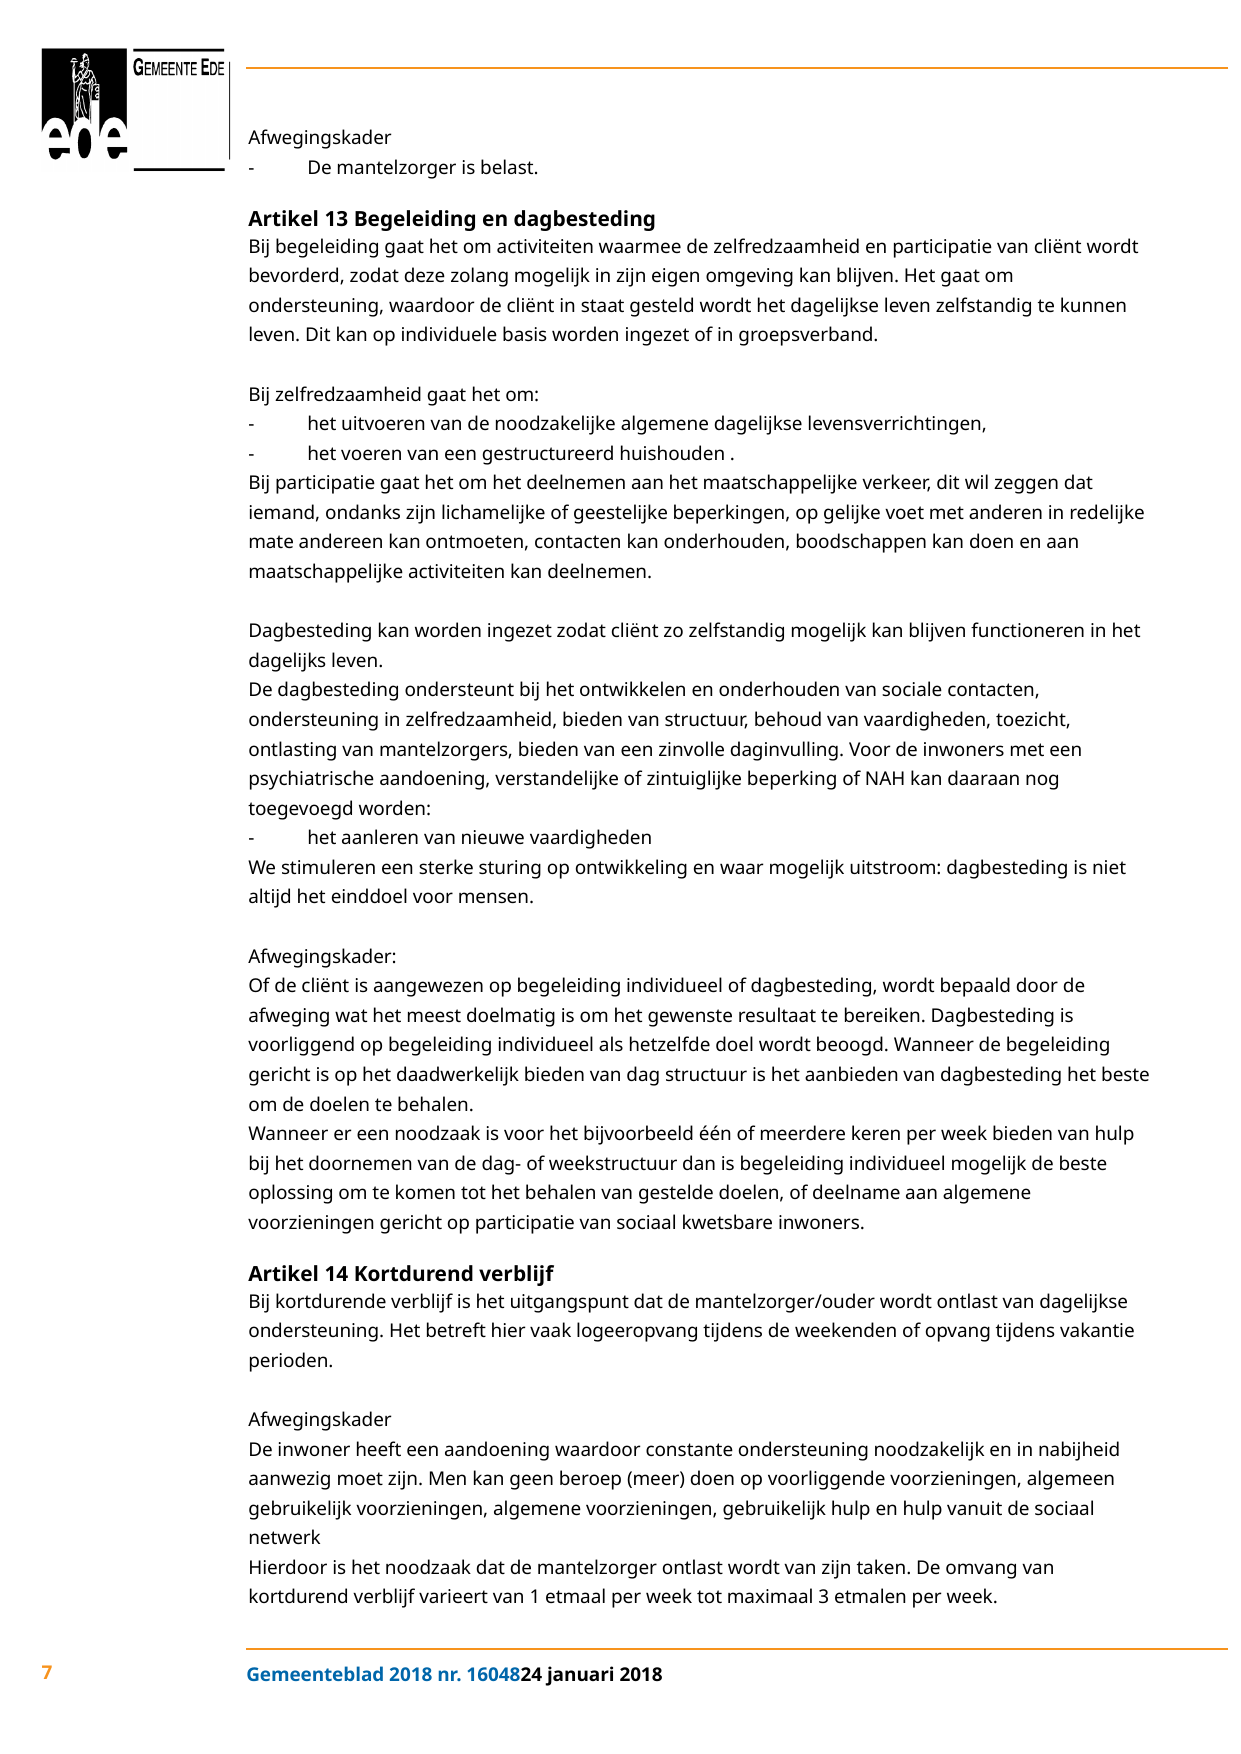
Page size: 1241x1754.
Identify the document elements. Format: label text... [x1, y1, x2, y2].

text Afwegingskader: [248, 943, 1152, 968]
text Artikel 13 Begeleiding en dagbesteding [248, 204, 1152, 233]
text De inwoner heeft een aandoening waardoor constante ondersteuning noodzakelijk en in nabijheid aanwezig moet zijn. Men kan geen beroep (meer) doen op voorliggende voorzieningen, algemeen gebruikelijk voorzieningen, algemene voorzieningen, gebruikelijk hulp en hulp vanuit de sociaal netwerk [248, 1436, 1152, 1550]
text Hierdoor is het noodzaak dat de mantelzorger ontlast wordt van zijn taken. De omvang van kortdurend verblijf varieert van 1 etmaal per week tot maximaal 3 etmalen per week. [248, 1554, 1152, 1609]
text Of de cliënt is aangewezen op begeleiding individueel of dagbesteding, wordt bepaald door de afweging wat het meest doelmatig is om het gewenste resultaat te bereiken. Dagbesteding is voorliggend op begeleiding individueel als hetzelfde doel wordt beoogd. Wanneer de begeleiding gericht is op het daadwerkelijk bieden van dag structuur is het aanbieden van dagbesteding het beste om de doelen te behalen. [248, 972, 1152, 1116]
text Afwegingskader [248, 124, 1152, 150]
text Dagbesteding kan worden ingezet zodat cliënt zo zelfstandig mogelijk kan blijven functioneren in het dagelijks leven. [248, 617, 1152, 673]
text Artikel 14 Kortdurend verblijf [248, 1259, 1152, 1288]
list De mantelzorger is belast. [248, 154, 1152, 180]
list het aanleren van nieuwe vaardigheden [248, 824, 1152, 850]
text De dagbesteding ondersteunt bij het ontwikkelen en onderhouden van sociale contacten, ondersteuning in zelfredzaamheid, bieden van structuur, behoud van vaardigheden, toezicht, ontlasting van mantelzorgers, bieden van een zinvolle daginvulling. Voor de inwoners met een psychiatrische aandoening, verstandelijke of zintuiglijke beperking of NAH kan daaraan nog toegevoegd worden: [248, 677, 1152, 821]
text Wanneer er een noodzaak is voor het bijvoorbeeld één of meerdere keren per week bieden van hulp bij het doornemen van de dag- of weekstructuur dan is begeleiding individueel mogelijk de beste oplossing om te komen tot het behalen van gestelde doelen, of deelname aan algemene voorzieningen gericht op participatie van sociaal kwetsbare inwoners. [248, 1120, 1152, 1235]
text Bij begeleiding gaat het om activiteiten waarmee de zelfredzaamheid en participatie van cliënt wordt bevorderd, zodat deze zolang mogelijk in zijn eigen omgeving kan blijven. Het gaat om ondersteuning, waardoor de cliënt in staat gesteld wordt het dagelijkse leven zelfstandig te kunnen leven. Dit kan op individuele basis worden ingezet of in groepsverband. [248, 233, 1152, 347]
list het voeren van een gestructureerd huishouden . [248, 440, 1152, 466]
text Bij participatie gaat het om het deelnemen aan het maatschappelijke verkeer, dit wil zeggen dat iemand, ondanks zijn lichamelijke of geestelijke beperkingen, op gelijke voet met anderen in redelijke mate andereen kan ontmoeten, contacten kan onderhouden, boodschappen kan doen en aan maatschappelijke activiteiten kan deelnemen. [248, 469, 1152, 584]
text Bij kortdurende verblijf is het uitgangspunt dat de mantelzorger/ouder wordt ontlast van dagelijkse ondersteuning. Het betreft hier vaak logeeropvang tijdens de weekenden of opvang tijdens vakantie perioden. [248, 1288, 1152, 1373]
text We stimuleren een sterke sturing op ontwikkeling en waar mogelijk uitstroom: dagbesteding is niet altijd het einddoel voor mensen. [248, 854, 1152, 909]
list het uitvoeren van de noodzakelijke algemene dagelijkse levensverrichtingen, [248, 410, 1152, 436]
text Bij zelfredzaamheid gaat het om: [248, 381, 1152, 406]
text Afwegingskader [248, 1406, 1152, 1432]
picture [41, 47, 231, 172]
